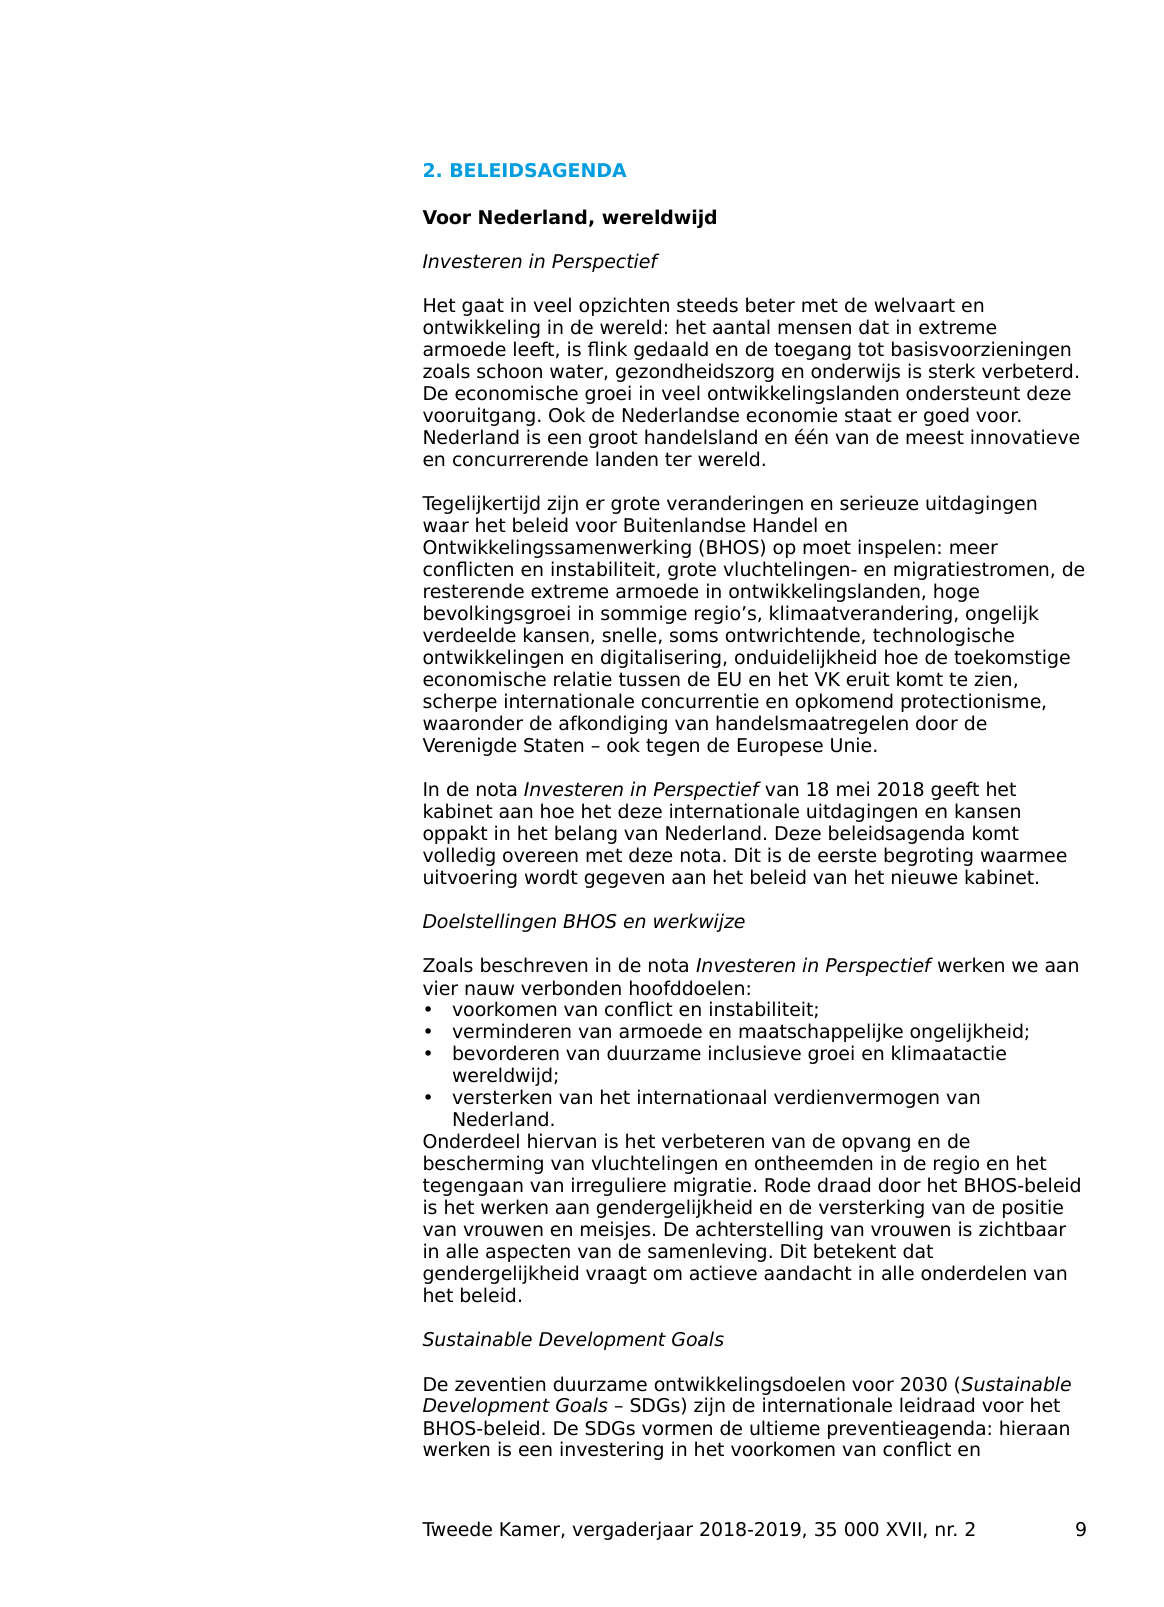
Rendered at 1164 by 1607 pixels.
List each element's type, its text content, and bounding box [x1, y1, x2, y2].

text • bevorderen van duurzame inclusieve groei en klimaatactie wereldwijd; [422, 1043, 1087, 1087]
text Onderdeel hiervan is het verbeteren van de opvang en de bescherming van vluchtelingen en ontheemden in de regio en het tegengaan van irreguliere migratie. Rode draad door het BHOS-beleid is het werken aan gendergelijkheid en de versterking van de positie van vrouwen en meisjes. De achterstelling van vrouwen is zichtbaar in alle aspecten van de samenleving. Dit betekent dat gendergelijkheid vraagt om actieve aandacht in alle onderdelen van het beleid. [422, 1131, 1087, 1307]
text • verminderen van armoede en maatschappelijke ongelijkheid; [422, 1021, 1087, 1043]
subtitle 2. BELEIDSAGENDA [422, 160, 1087, 182]
text Het gaat in veel opzichten steeds beter met de welvaart en ontwikkeling in de wereld: het aantal mensen dat in extreme armoede leeft, is flink gedaald en de toegang tot basisvoorzieningen zoals schoon water, gezondheidszorg en onderwijs is sterk verbeterd. De economische groei in veel ontwikkelingslanden ondersteunt deze vooruitgang. Ook de Nederlandse economie staat er goed voor. Nederland is een groot handelsland en één van de meest innovatieve en concurrerende landen ter wereld. [422, 295, 1087, 471]
text • versterken van het internationaal verdienvermogen van Nederland. [422, 1087, 1087, 1131]
text Zoals beschreven in de nota Investeren in Perspectief werken we aan vier nauw verbonden hoofddoelen: [422, 955, 1087, 999]
subtitle Voor Nederland, wereldwijd [422, 207, 1087, 229]
text • voorkomen van conflict en instabiliteit; [422, 999, 1087, 1021]
text De zeventien duurzame ontwikkelingsdoelen voor 2030 (Sustainable Development Goals – SDGs) zijn de internationale leidraad voor het BHOS-beleid. De SDGs vormen de ultieme preventieagenda: hieraan werken is een investering in het voorkomen van conflict en [422, 1373, 1087, 1461]
text Tegelijkertijd zijn er grote veranderingen en serieuze uitdagingen waar het beleid voor Buitenlandse Handel en Ontwikkelingssamenwerking (BHOS) op moet inspelen: meer conflicten en instabiliteit, grote vluchtelingen- en migratiestromen, de resterende extreme armoede in ontwikkelingslanden, hoge bevolkingsgroei in sommige regio’s, klimaatverandering, ongelijk verdeelde kansen, snelle, soms ontwrichtende, technologische ontwikkelingen en digitalisering, onduidelijkheid hoe de toekomstige economische relatie tussen de EU en het VK eruit komt te zien, scherpe internationale concurrentie en opkomend protectionisme, waaronder de afkondiging van handelsmaatregelen door de Verenigde Staten – ook tegen de Europese Unie. [422, 493, 1087, 757]
subtitle Sustainable Development Goals [422, 1329, 1087, 1351]
text In de nota Investeren in Perspectief van 18 mei 2018 geeft het kabinet aan hoe het deze internationale uitdagingen en kansen oppakt in het belang van Nederland. Deze beleidsagenda komt volledig overeen met deze nota. Dit is de eerste begroting waarmee uitvoering wordt gegeven aan het beleid van het nieuwe kabinet. [422, 779, 1087, 889]
subtitle Doelstellingen BHOS en werkwijze [422, 911, 1087, 933]
subtitle Investeren in Perspectief [422, 251, 1087, 273]
